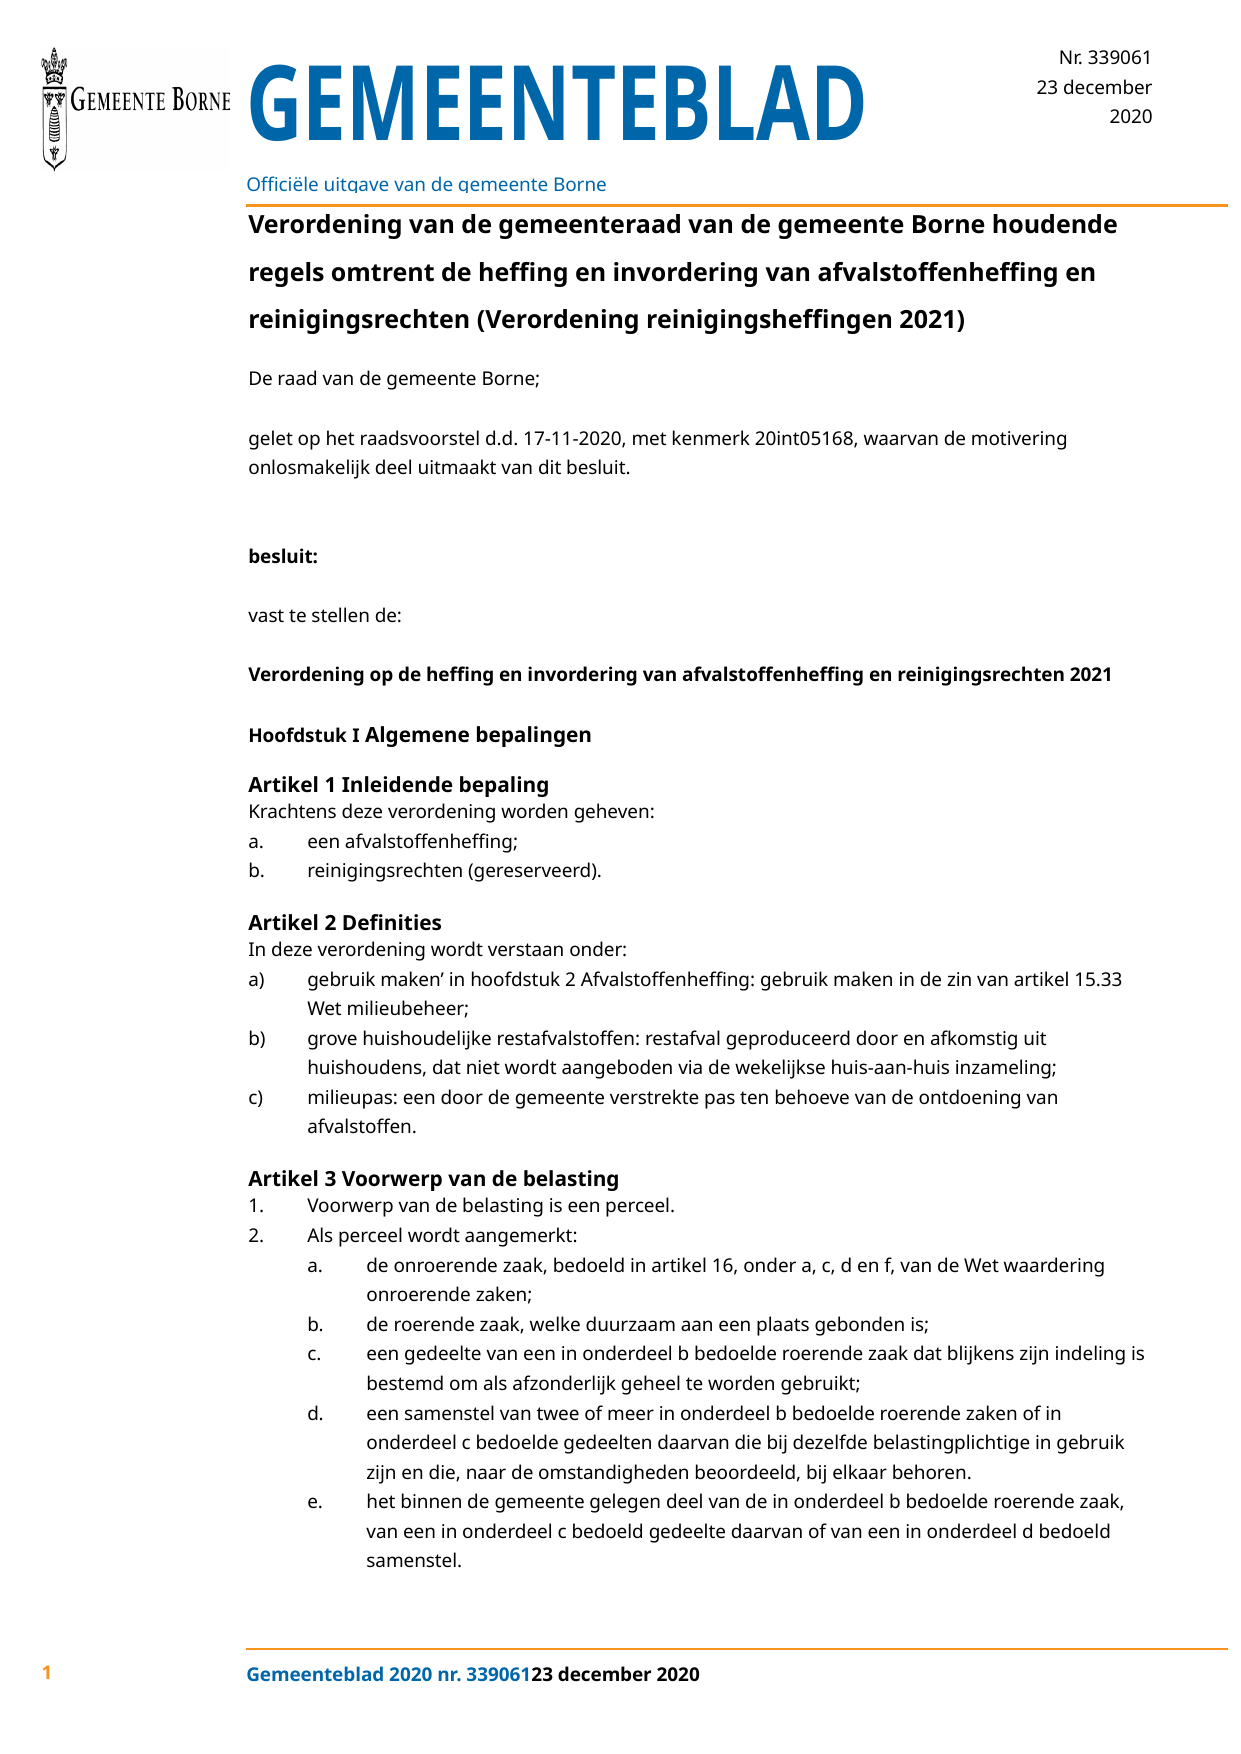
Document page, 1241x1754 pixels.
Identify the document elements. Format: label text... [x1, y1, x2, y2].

list een gedeelte van een in onderdeel b bedoelde roerende zaak dat blijkens zijn indeling is bestemd om als afzonderlijk geheel te worden gebruikt; [307, 1341, 1152, 1396]
list de onroerende zaak, bedoeld in artikel 16, onder a, c, d en f, van de Wet waardering onroerende zaken; [307, 1252, 1152, 1307]
list een samenstel van twee of meer in onderdeel b bedoelde roerende zaken of in onderdeel c bedoelde gedeelten daarvan die bij dezelfde belastingplichtige in gebruik zijn en die, naar de omstandigheden beoordeeld, bij elkaar behoren. [307, 1400, 1152, 1484]
text Krachtens deze verordening worden geheven: [248, 798, 1152, 824]
text Artikel 3 Voorwerp van de belasting [248, 1164, 1152, 1193]
list de roerende zaak, welke duurzaam aan een plaats gebonden is; [307, 1311, 1152, 1337]
text Verordening op de heffing en invordering van afvalstoffenheffing en reinigingsrechten 2021 [248, 661, 1152, 687]
list een afvalstoffenheffing; [248, 828, 1152, 853]
list milieupas: een door de gemeente verstrekte pas ten behoeve van de ontdoening van afvalstoffen. [248, 1084, 1152, 1139]
text De raad van de gemeente Borne; [248, 366, 1152, 391]
list grove huishoudelijke restafvalstoffen: restafval geproduceerd door en afkomstig uit huishoudens, dat niet wordt aangeboden via de wekelijkse huis-aan-huis inzameling; [248, 1025, 1152, 1080]
text Artikel 2 Definities [248, 908, 1152, 936]
text besluit: [248, 543, 1152, 569]
text gelet op het raadsvoorstel d.d. 17-11-2020, met kenmerk 20int05168, waarvan de motivering onlosmakelijk deel uitmaakt van dit besluit. [248, 425, 1152, 480]
list Als perceel wordt aangemerkt: [248, 1222, 1152, 1248]
list reinigingsrechten (gereserveerd). [248, 857, 1152, 883]
picture [41, 47, 231, 172]
list het binnen de gemeente gelegen deel van de in onderdeel b bedoelde roerende zaak, van een in onderdeel c bedoeld gedeelte daarvan of van een in onderdeel d bedoeld samenstel. [307, 1488, 1152, 1573]
text Hoofdstuk I Algemene bepalingen [248, 721, 1152, 749]
list gebruik maken’ in hoofdstuk 2 Afvalstoffenheffing: gebruik maken in de zin van artikel 15.33 Wet milieubeheer; [248, 966, 1152, 1021]
text vast te stellen de: [248, 602, 1152, 628]
text In deze verordening wordt verstaan onder: [248, 936, 1152, 962]
text Artikel 1 Inleidende bepaling [248, 770, 1152, 798]
list Voorwerp van de belasting is een perceel. [248, 1193, 1152, 1218]
text Verordening van de gemeenteraad van de gemeente Borne houdende regels omtrent de heffing en invordering van afvalstoffenheffing en reinigingsrechten (Verordening reinigingsheffingen 2021) [248, 207, 1152, 336]
